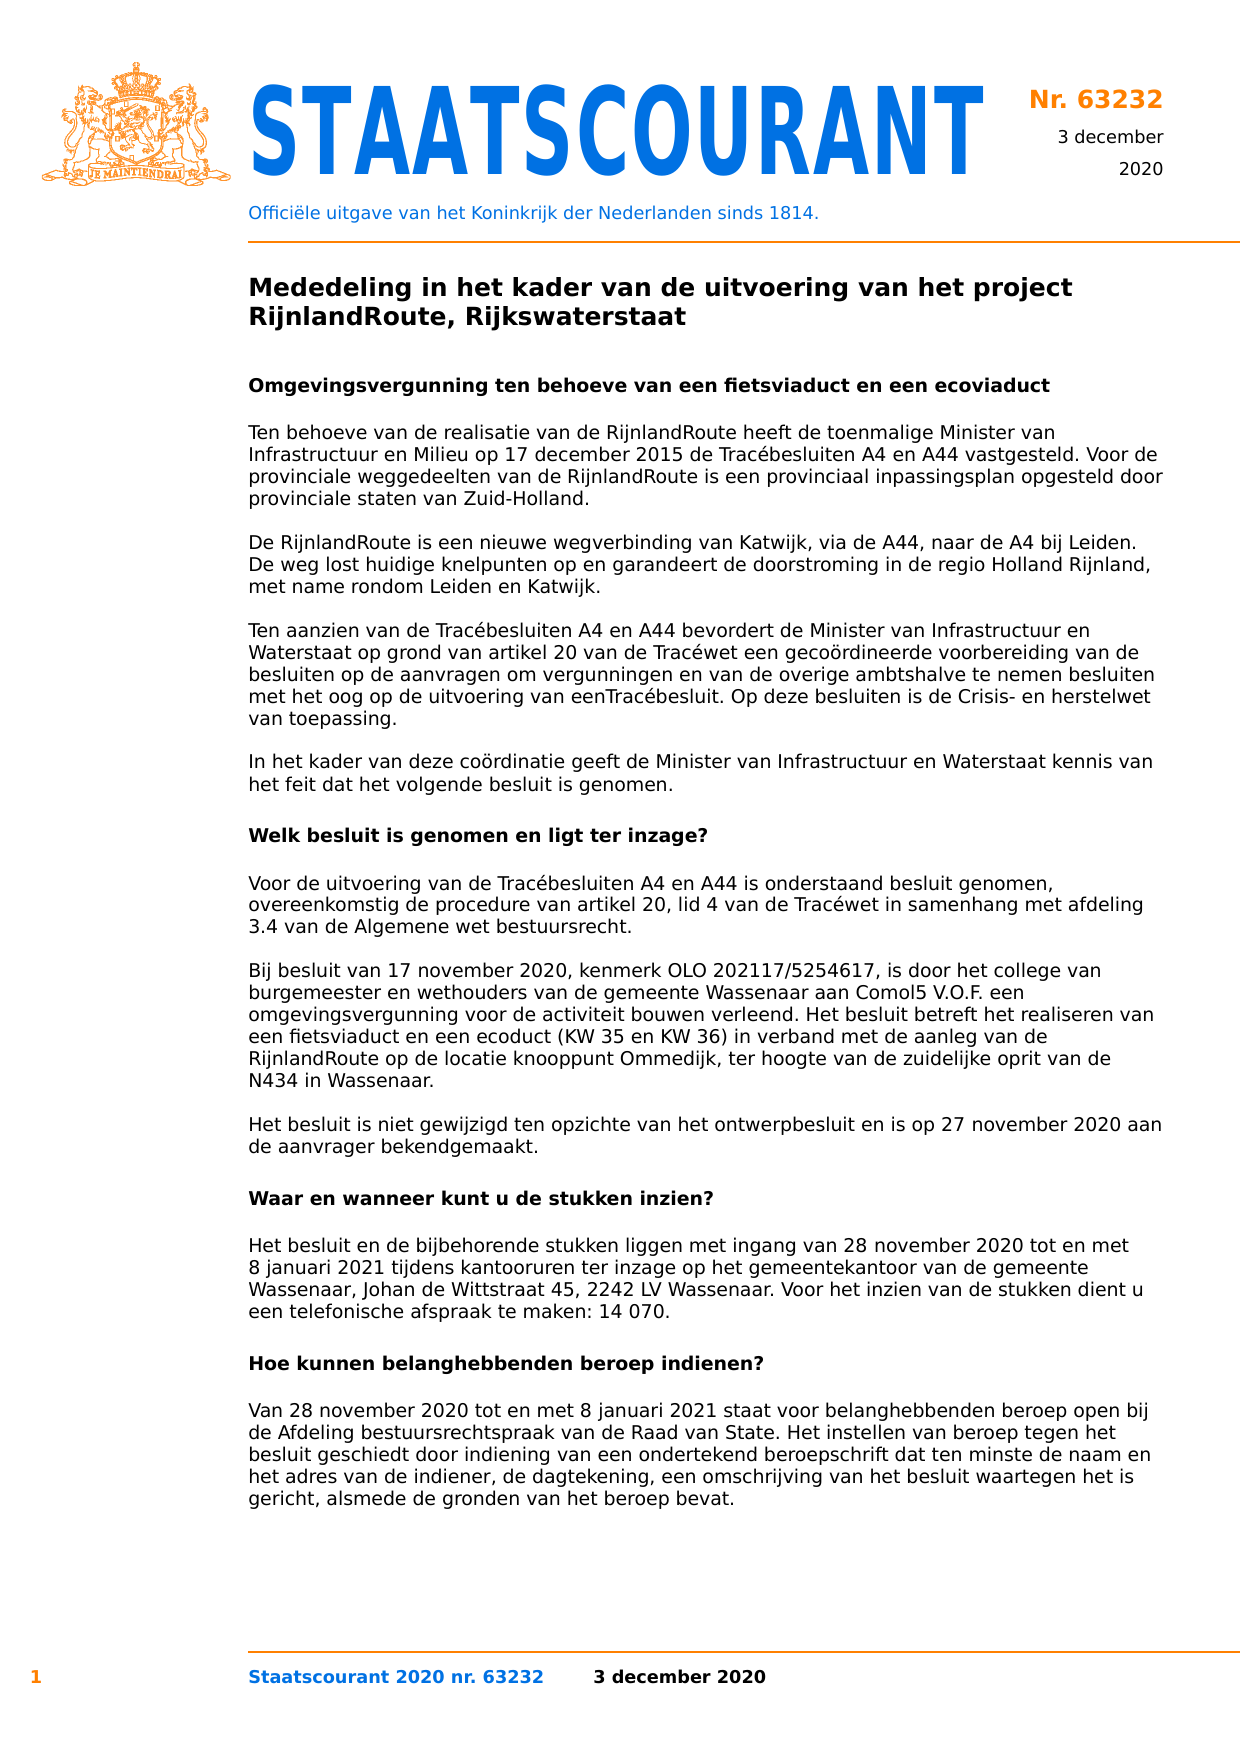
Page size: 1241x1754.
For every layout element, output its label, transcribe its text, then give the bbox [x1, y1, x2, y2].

text De RijnlandRoute is een nieuwe wegverbinding van Katwijk, via de A44, naar de A4 bij Leiden. De weg lost huidige knelpunten op en garandeert de doorstroming in de regio Holland Rijnland, met name rondom Leiden en Katwijk. [248, 532, 1163, 598]
subtitle Waar en wanneer kunt u de stukken inzien? [248, 1188, 1163, 1210]
text Van 28 november 2020 tot en met 8 januari 2021 staat voor belanghebbenden beroep open bij de Afdeling bestuursrechtspraak van de Raad van State. Het instellen van beroep tegen het besluit geschiedt door indiening van een ondertekend beroepschrift dat ten minste de naam en het adres van de indiener, de dagtekening, een omschrijving van het besluit waartegen het is gericht, alsmede de gronden van het beroep bevat. [248, 1400, 1163, 1510]
table_header Nr. 63232 [998, 62, 1240, 121]
table_header [25, 62, 248, 241]
subtitle Mededeling in het kader van de uitvoering van het project RijnlandRoute, Rijkswaterstaat [248, 273, 1163, 331]
text Bij besluit van 17 november 2020, kenmerk OLO 202117/5254617, is door het college van burgemeester en wethouders van de gemeente Wassenaar aan Comol5 V.O.F. een omgevingsvergunning voor de activiteit bouwen verleend. Het besluit betreft het realiseren van een fietsviaduct en een ecoduct (KW 35 en KW 36) in verband met de aanleg van de RijnlandRoute op de locatie knooppunt Ommedijk, ter hoogte van de zuidelijke oprit van de N434 in Wassenaar. [248, 960, 1163, 1092]
table_header STAATSCOURANT [248, 62, 998, 203]
text Het besluit en de bijbehorende stukken liggen met ingang van 28 november 2020 tot en met 8 januari 2021 tijdens kantooruren ter inzage op het gemeentekantoor van de gemeente Wassenaar, Johan de Wittstraat 45, 2242 LV Wassenaar. Voor het inzien van de stukken dient u een telefonische afspraak te maken: 14 070. [248, 1235, 1163, 1323]
subtitle Welk besluit is genomen en ligt ter inzage? [248, 825, 1163, 847]
subtitle Omgevingsvergunning ten behoeve van een fietsviaduct en een ecoviaduct [248, 375, 1163, 397]
table_cell 3 december [998, 121, 1240, 153]
text Ten aanzien van de Tracébesluiten A4 en A44 bevordert de Minister van Infrastructuur en Waterstaat op grond van artikel 20 van de Tracéwet een gecoördineerde voorbereiding van de besluiten op de aanvragen om vergunningen en van de overige ambtshalve te nemen besluiten met het oog op de uitvoering van eenTracébesluit. Op deze besluiten is de Crisis- en herstelwet van toepassing. [248, 620, 1163, 729]
subtitle Hoe kunnen belanghebbenden beroep indienen? [248, 1353, 1163, 1375]
text Ten behoeve van de realisatie van de RijnlandRoute heeft de toenmalige Minister van Infrastructuur en Milieu op 17 december 2015 de Tracébesluiten A4 en A44 vastgesteld. Voor de provinciale weggedeelten van de RijnlandRoute is een provinciaal inpassingsplan opgesteld door provinciale staten van Zuid-Holland. [248, 422, 1163, 510]
table_cell Officiële uitgave van het Koninkrijk der Nederlanden sinds 1814. [248, 203, 1240, 241]
text Voor de uitvoering van de Tracébesluiten A4 en A44 is onderstaand besluit genomen, overeenkomstig de procedure van artikel 20, lid 4 van de Tracéwet in samenhang met afdeling 3.4 van de Algemene wet bestuursrecht. [248, 872, 1163, 938]
text In het kader van deze coördinatie geeft de Minister van Infrastructuur en Waterstaat kennis van het feit dat het volgende besluit is genomen. [248, 751, 1163, 795]
table_cell 2020 [998, 153, 1240, 203]
text Het besluit is niet gewijzigd ten opzichte van het ontwerpbesluit en is op 27 november 2020 aan de aanvrager bekendgemaakt. [248, 1114, 1163, 1158]
picture [41, 62, 231, 186]
